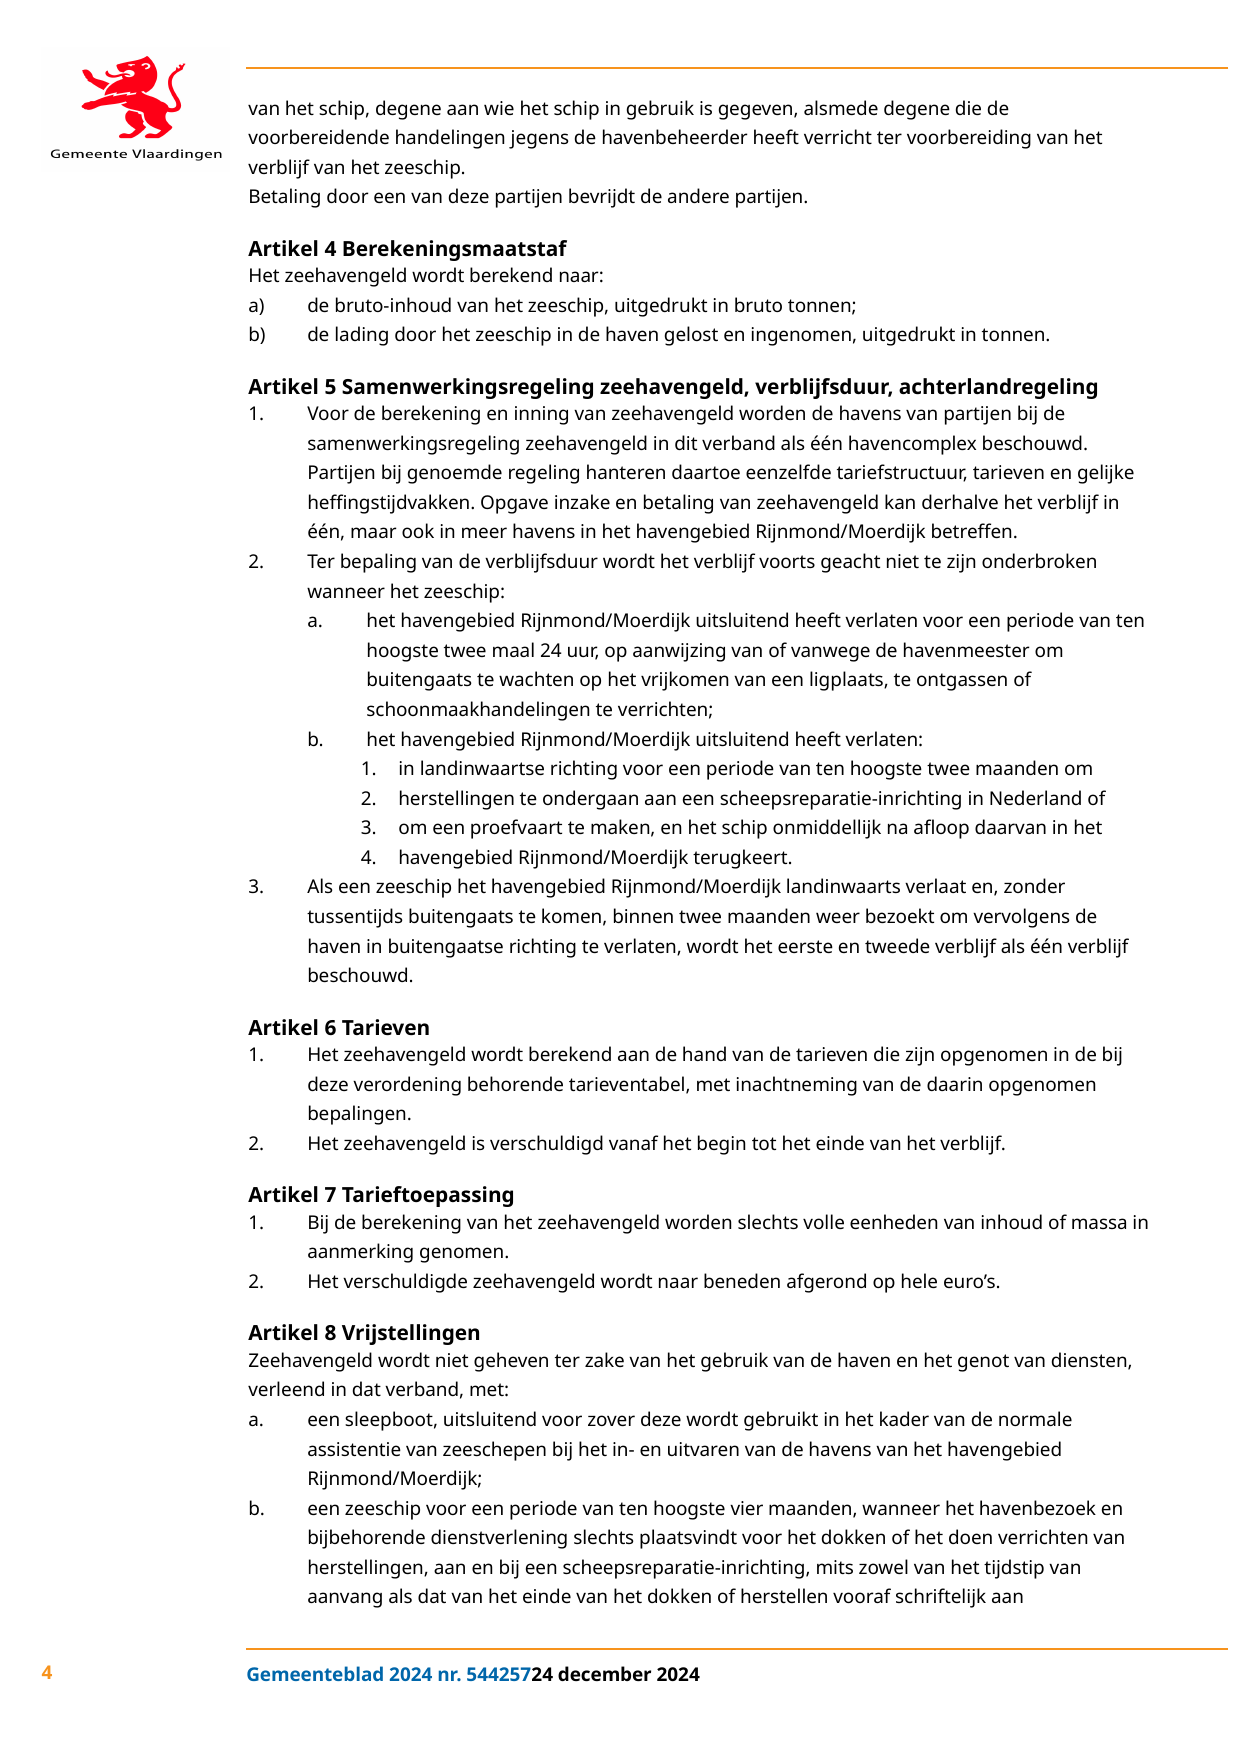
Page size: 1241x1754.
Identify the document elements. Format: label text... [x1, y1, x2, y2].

list een zeeschip voor een periode van ten hoogste vier maanden, wanneer het havenbezoek en bijbehorende dienstverlening slechts plaatsvindt voor het dokken of het doen verrichten van herstellingen, aan en bij een scheepsreparatie-inrichting, mits zowel van het tijdstip van aanvang als dat van het einde van het dokken of herstellen vooraf schriftelijk aan [248, 1495, 1152, 1609]
list het havengebied Rijnmond/Moerdijk uitsluitend heeft verlaten voor een periode van ten hoogste twee maal 24 uur, op aanwijzing van of vanwege de havenmeester om buitengaats te wachten op het vrijkomen van een ligplaats, te ontgassen of schoonmaakhandelingen te verrichten; [307, 607, 1152, 722]
list om een proefvaart te maken, en het schip onmiddellijk na afloop daarvan in het [361, 814, 1152, 840]
text Betaling door een van deze partijen bevrijdt de andere partijen. [248, 183, 1152, 209]
text Artikel 8 Vrijstellingen [248, 1318, 1152, 1347]
list in landinwaartse richting voor een periode van ten hoogste twee maanden om [361, 755, 1152, 781]
list havengebied Rijnmond/Moerdijk terugkeert. [361, 844, 1152, 870]
list het havengebied Rijnmond/Moerdijk uitsluitend heeft verlaten: [307, 726, 1152, 752]
list Het zeehavengeld is verschuldigd vanaf het begin tot het einde van het verblijf. [248, 1130, 1152, 1156]
list Als een zeeschip het havengebied Rijnmond/Moerdijk landinwaarts verlaat en, zonder tussentijds buitengaats te komen, binnen twee maanden weer bezoekt om vervolgens de haven in buitengaatse richting te verlaten, wordt het eerste en tweede verblijf als één verblijf beschouwd. [248, 874, 1152, 988]
text Artikel 4 Berekeningsmaatstaf [248, 234, 1152, 262]
list Het verschuldigde zeehavengeld wordt naar beneden afgerond op hele euro’s. [248, 1268, 1152, 1294]
list de lading door het zeeschip in de haven gelost en ingenomen, uitgedrukt in tonnen. [248, 322, 1152, 347]
picture [41, 47, 231, 172]
list Ter bepaling van de verblijfsduur wordt het verblijf voorts geacht niet te zijn onderbroken wanneer het zeeschip: [248, 548, 1152, 604]
text Zeehavengeld wordt niet geheven ter zake van het gebruik van de haven en het genot van diensten, verleend in dat verband, met: [248, 1347, 1152, 1402]
list herstellingen te ondergaan aan een scheepsreparatie-inrichting in Nederland of [361, 785, 1152, 811]
list een sleepboot, uitsluitend voor zover deze wordt gebruikt in het kader van de normale assistentie van zeeschepen bij het in- en uitvaren van de havens van het havengebied Rijnmond/Moerdijk; [248, 1406, 1152, 1491]
text Artikel 7 Tarieftoepassing [248, 1181, 1152, 1209]
list Bij de berekening van het zeehavengeld worden slechts volle eenheden van inhoud of massa in aanmerking genomen. [248, 1209, 1152, 1264]
text van het schip, degene aan wie het schip in gebruik is gegeven, alsmede degene die de voorbereidende handelingen jegens de havenbeheerder heeft verricht ter voorbereiding van het verblijf van het zeeschip. [248, 95, 1152, 180]
text Het zeehavengeld wordt berekend naar: [248, 262, 1152, 288]
text Artikel 5 Samenwerkingsregeling zeehavengeld, verblijfsduur, achterlandregeling [248, 372, 1152, 400]
list de bruto-inhoud van het zeeschip, uitgedrukt in bruto tonnen; [248, 292, 1152, 318]
list Het zeehavengeld wordt berekend aan de hand van de tarieven die zijn opgenomen in de bij deze verordening behorende tarieventabel, met inachtneming van de daarin opgenomen bepalingen. [248, 1041, 1152, 1126]
list Voor de berekening en inning van zeehavengeld worden de havens van partijen bij de samenwerkingsregeling zeehavengeld in dit verband als één havencomplex beschouwd. Partijen bij genoemde regeling hanteren daartoe eenzelfde tariefstructuur, tarieven en gelijke heffingstijdvakken. Opgave inzake en betaling van zeehavengeld kan derhalve het verblijf in één, maar ook in meer havens in het havengebied Rijnmond/Moerdijk betreffen. [248, 400, 1152, 544]
text Artikel 6 Tarieven [248, 1013, 1152, 1041]
